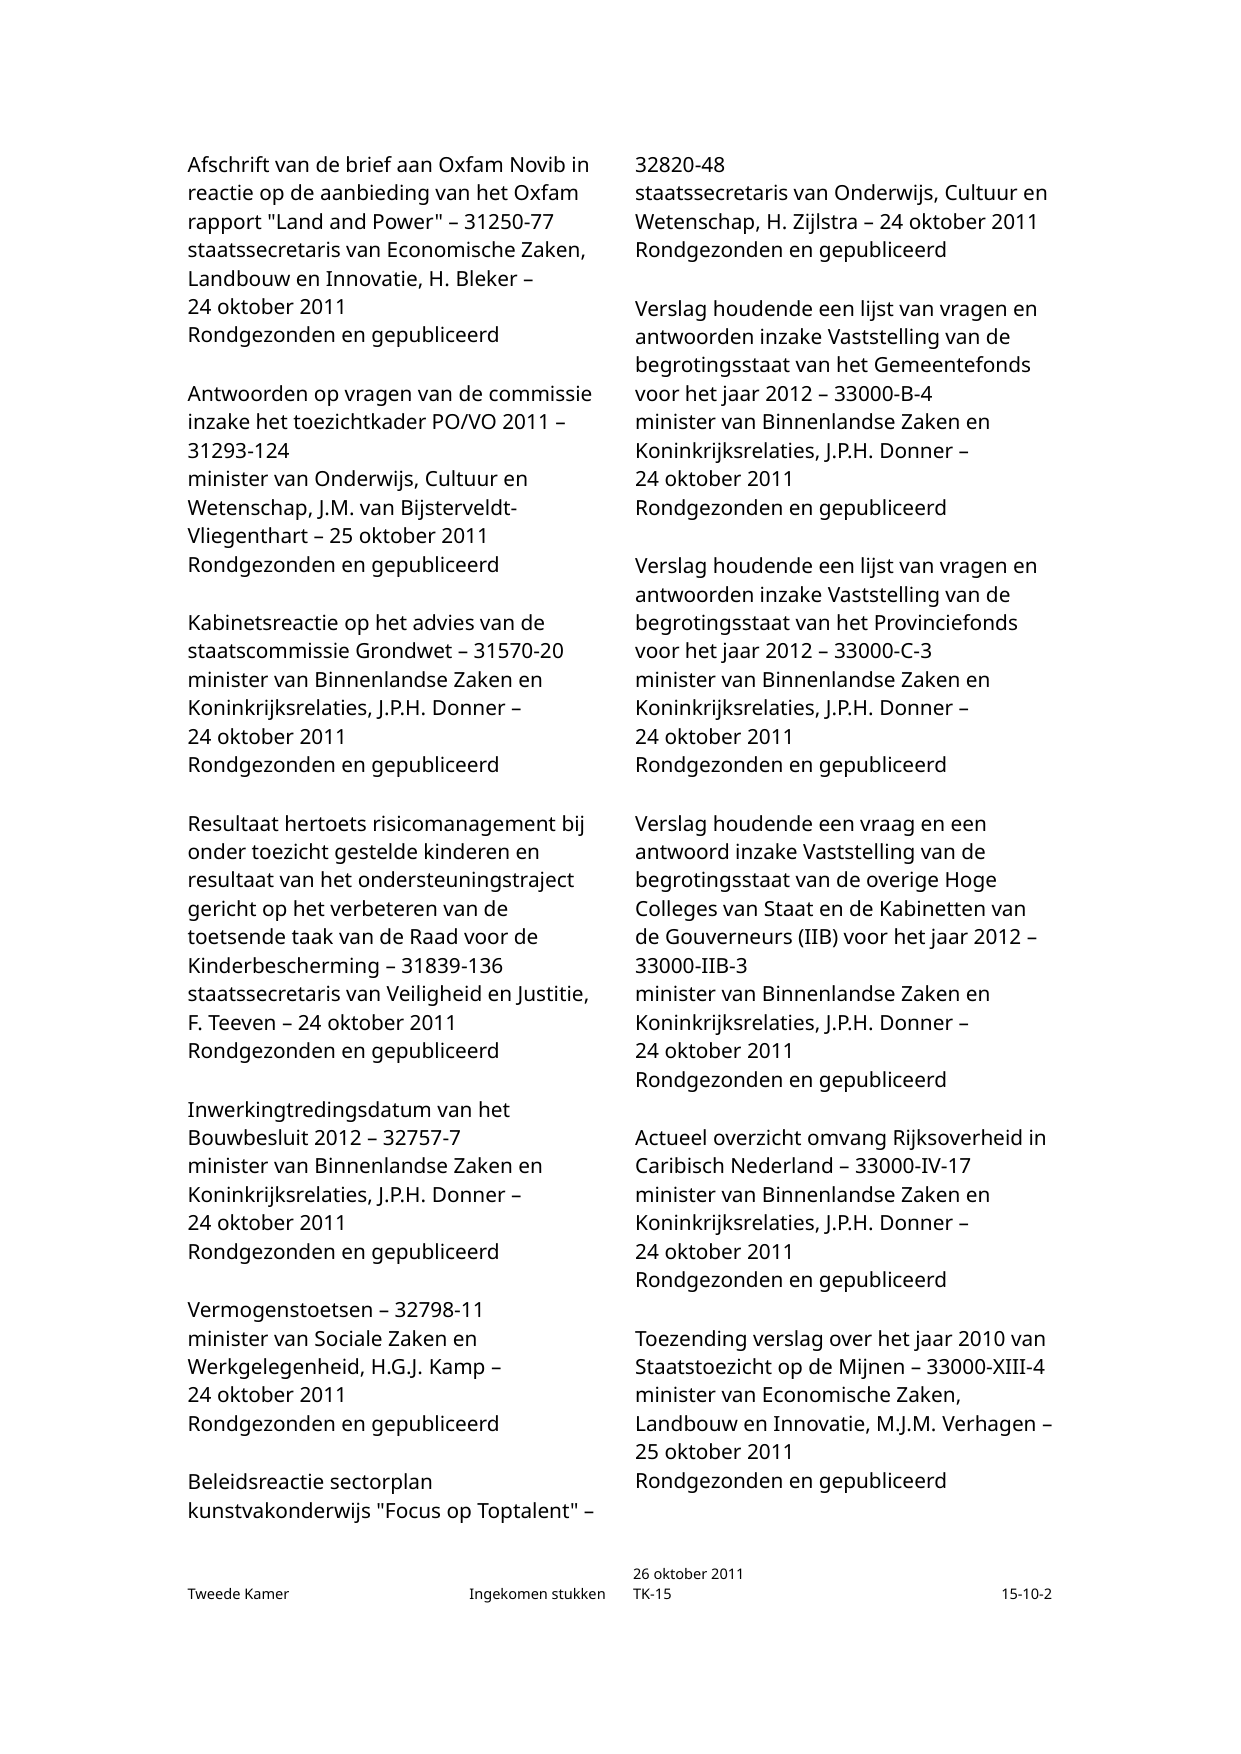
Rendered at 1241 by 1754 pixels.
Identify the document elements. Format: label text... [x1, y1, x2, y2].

text Rondgezonden en gepubliceerd [187, 1036, 605, 1065]
text Antwoorden op vragen van de commissie inzake het toezichtkader PO/VO 2011 – 31293-124 [187, 379, 605, 464]
text Rondgezonden en gepubliceerd [635, 1466, 1053, 1494]
text staatssecretaris van Economische Zaken, Landbouw en Innovatie, H. Bleker – 24 oktober 2011 [187, 235, 605, 321]
text Resultaat hertoets risicomanagement bij onder toezicht gestelde kinderen en resultaat van het ondersteuningstraject gericht op het verbeteren van de toetsende taak van de Raad voor de Kinderbescherming – 31839-136 [187, 809, 605, 979]
text minister van Sociale Zaken en Werkgelegenheid, H.G.J. Kamp – 24 oktober 2011 [187, 1324, 605, 1409]
text Rondgezonden en gepubliceerd [187, 321, 605, 349]
text Rondgezonden en gepubliceerd [635, 1265, 1053, 1294]
text Rondgezonden en gepubliceerd [187, 1237, 605, 1265]
text Beleidsreactie sectorplan kunstvakonderwijs "Focus op Toptalent" – [187, 1467, 605, 1524]
text Rondgezonden en gepubliceerd [635, 1065, 1053, 1093]
text Toezending verslag over het jaar 2010 van Staatstoezicht op de Mijnen – 33000-XIII-4 [635, 1324, 1053, 1381]
text Verslag houdende een lijst van vragen en antwoorden inzake Vaststelling van de begrotingsstaat van het Provinciefonds voor het jaar 2012 – 33000-C-3 [635, 551, 1053, 665]
text minister van Binnenlandse Zaken en Koninkrijksrelaties, J.P.H. Donner – 24 oktober 2011 [635, 407, 1053, 493]
text Verslag houdende een vraag en een antwoord inzake Vaststelling van de begrotingsstaat van de overige Hoge Colleges van Staat en de Kabinetten van de Gouverneurs (IIB) voor het jaar 2012 – 33000-IIB-3 [635, 809, 1053, 979]
text Rondgezonden en gepubliceerd [635, 235, 1053, 264]
text Inwerkingtredingsdatum van het Bouwbesluit 2012 – 32757-7 [187, 1095, 605, 1152]
text minister van Onderwijs, Cultuur en Wetenschap, J.M. van Bijsterveldt-Vliegenthart – 25 oktober 2011 [187, 464, 605, 550]
text Vermogenstoetsen – 32798-11 [187, 1295, 605, 1324]
text Actueel overzicht omvang Rijksoverheid in Caribisch Nederland – 33000-IV-17 [635, 1123, 1053, 1180]
text Verslag houdende een lijst van vragen en antwoorden inzake Vaststelling van de begrotingsstaat van het Gemeentefonds voor het jaar 2012 – 33000-B-4 [635, 294, 1053, 407]
text Rondgezonden en gepubliceerd [635, 493, 1053, 521]
text minister van Binnenlandse Zaken en Koninkrijksrelaties, J.P.H. Donner – 24 oktober 2011 [635, 979, 1053, 1065]
text minister van Binnenlandse Zaken en Koninkrijksrelaties, J.P.H. Donner – 24 oktober 2011 [187, 1152, 605, 1237]
text minister van Binnenlandse Zaken en Koninkrijksrelaties, J.P.H. Donner – 24 oktober 2011 [635, 1180, 1053, 1265]
text Rondgezonden en gepubliceerd [187, 1409, 605, 1437]
text minister van Binnenlandse Zaken en Koninkrijksrelaties, J.P.H. Donner – 24 oktober 2011 [635, 665, 1053, 750]
text 32820-48 [635, 150, 1053, 178]
text Rondgezonden en gepubliceerd [187, 750, 605, 779]
text minister van Binnenlandse Zaken en Koninkrijksrelaties, J.P.H. Donner – 24 oktober 2011 [187, 665, 605, 750]
text Kabinetsreactie op het advies van de staatscommissie Grondwet – 31570-20 [187, 608, 605, 665]
text staatssecretaris van Veiligheid en Justitie, F. Teeven – 24 oktober 2011 [187, 979, 605, 1036]
text Rondgezonden en gepubliceerd [187, 550, 605, 578]
text Rondgezonden en gepubliceerd [635, 750, 1053, 779]
text staatssecretaris van Onderwijs, Cultuur en Wetenschap, H. Zijlstra – 24 oktober 2011 [635, 178, 1053, 235]
text minister van Economische Zaken, Landbouw en Innovatie, M.J.M. Verhagen – 25 oktober 2011 [635, 1381, 1053, 1466]
text Afschrift van de brief aan Oxfam Novib in reactie op de aanbieding van het Oxfam rapport "Land and Power" – 31250-77 [187, 150, 605, 235]
